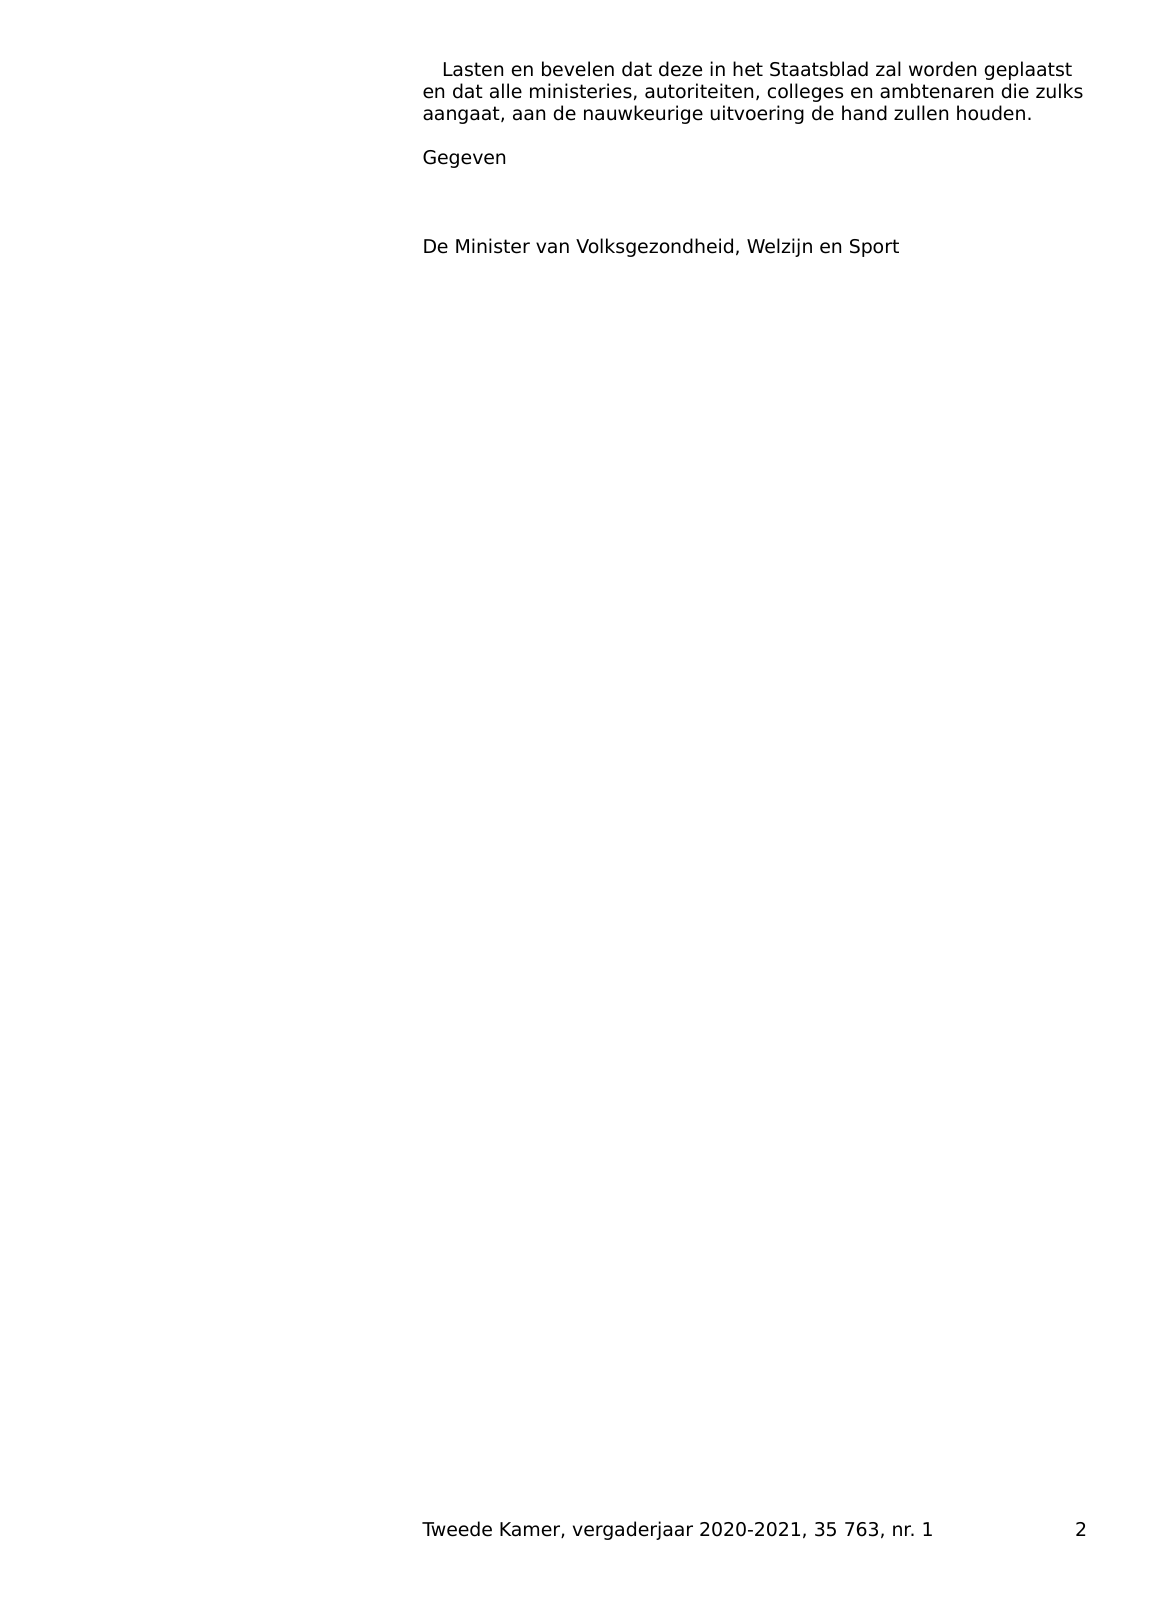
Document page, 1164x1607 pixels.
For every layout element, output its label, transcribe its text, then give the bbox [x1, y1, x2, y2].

text Gegeven [422, 147, 1087, 169]
text De Minister van Volksgezondheid, Welzijn en Sport [422, 236, 1087, 258]
text Lasten en bevelen dat deze in het Staatsblad zal worden geplaatst en dat alle ministeries, autoriteiten, colleges en ambtenaren die zulks aangaat, aan de nauwkeurige uitvoering de hand zullen houden. [422, 59, 1087, 125]
